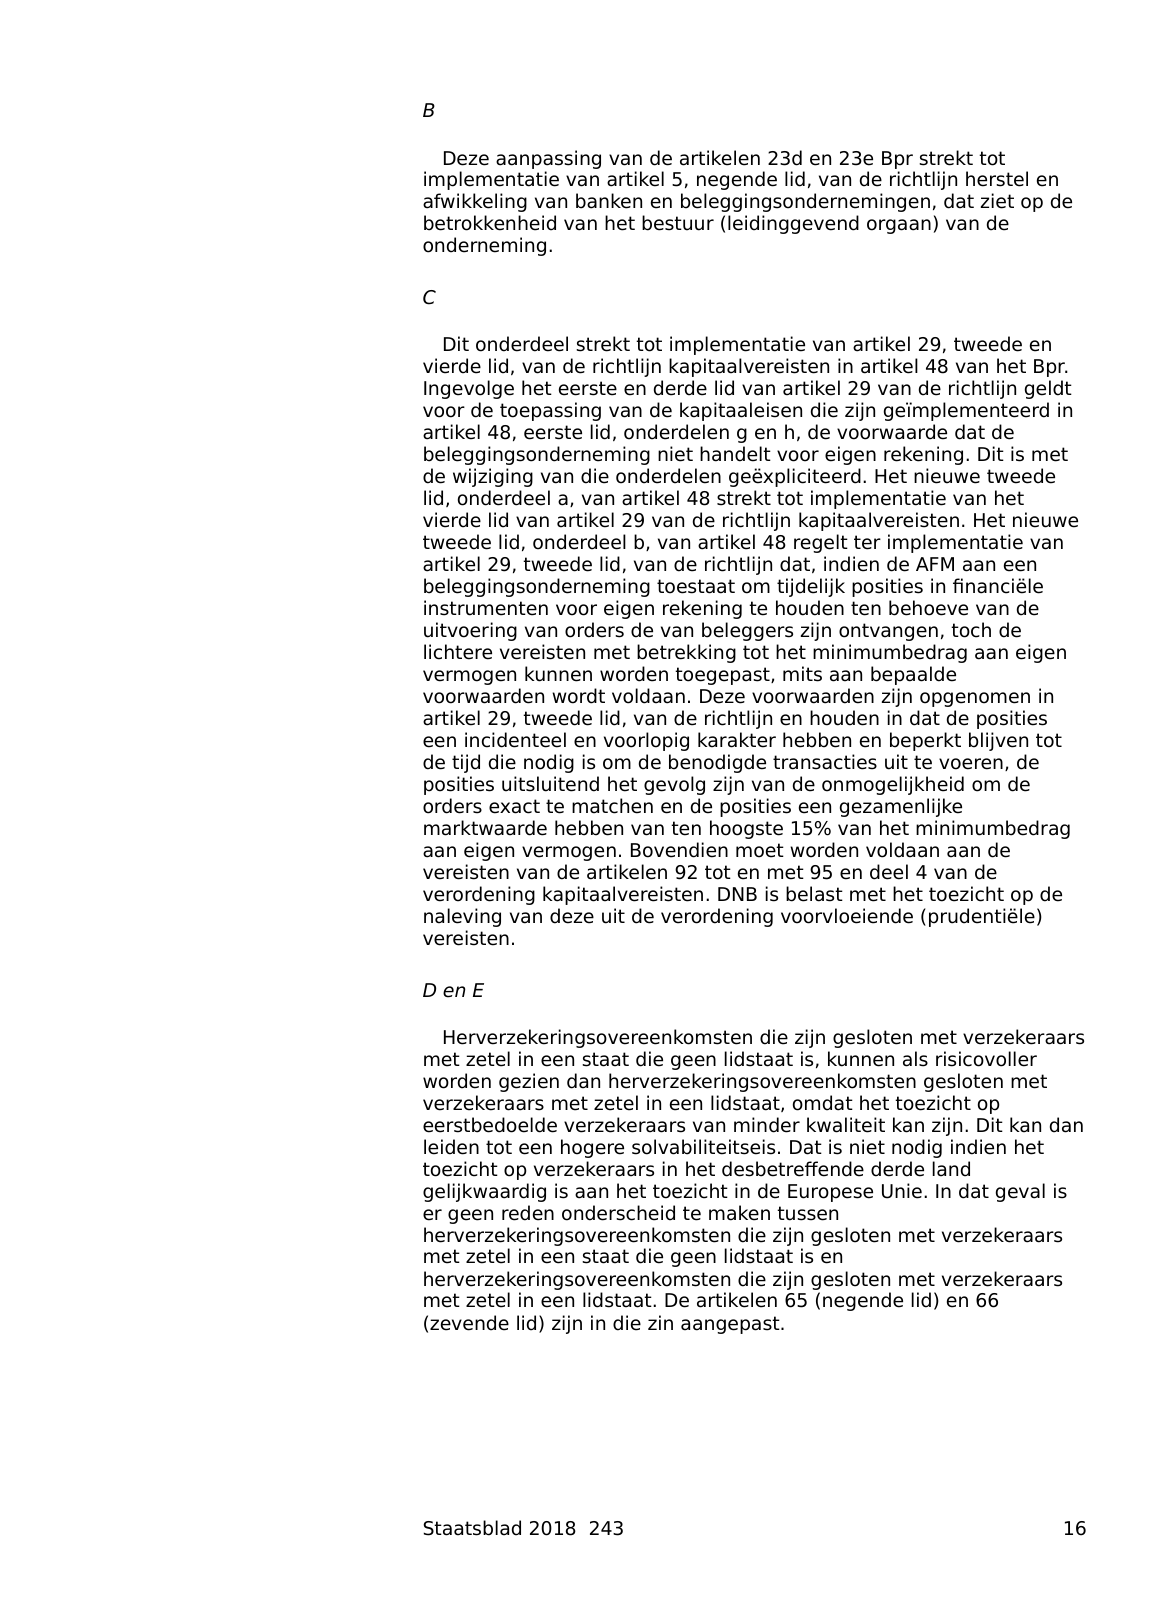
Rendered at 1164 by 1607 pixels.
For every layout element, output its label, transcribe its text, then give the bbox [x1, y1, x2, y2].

text Dit onderdeel strekt tot implementatie van artikel 29, tweede en vierde lid, van de richtlijn kapitaalvereisten in artikel 48 van het Bpr. Ingevolge het eerste en derde lid van artikel 29 van de richtlijn geldt voor de toepassing van de kapitaaleisen die zijn geïmplementeerd in artikel 48, eerste lid, onderdelen g en h, de voorwaarde dat de beleggingsonderneming niet handelt voor eigen rekening. Dit is met de wijziging van die onderdelen geëxpliciteerd. Het nieuwe tweede lid, onderdeel a, van artikel 48 strekt tot implementatie van het vierde lid van artikel 29 van de richtlijn kapitaalvereisten. Het nieuwe tweede lid, onderdeel b, van artikel 48 regelt ter implementatie van artikel 29, tweede lid, van de richtlijn dat, indien de AFM aan een beleggingsonderneming toestaat om tijdelijk posities in financiële instrumenten voor eigen rekening te houden ten behoeve van de uitvoering van orders de van beleggers zijn ontvangen, toch de lichtere vereisten met betrekking tot het minimumbedrag aan eigen vermogen kunnen worden toegepast, mits aan bepaalde voorwaarden wordt voldaan. Deze voorwaarden zijn opgenomen in artikel 29, tweede lid, van de richtlijn en houden in dat de posities een incidenteel en voorlopig karakter hebben en beperkt blijven tot de tijd die nodig is om de benodigde transacties uit te voeren, de posities uitsluitend het gevolg zijn van de onmogelijkheid om de orders exact te matchen en de posities een gezamenlijke marktwaarde hebben van ten hoogste 15% van het minimumbedrag aan eigen vermogen. Bovendien moet worden voldaan aan de vereisten van de artikelen 92 tot en met 95 en deel 4 van de verordening kapitaalvereisten. DNB is belast met het toezicht op de naleving van deze uit de verordening voorvloeiende (prudentiële) vereisten. [422, 334, 1087, 950]
subtitle B [422, 100, 1087, 122]
subtitle C [422, 287, 1087, 309]
subtitle D en E [422, 980, 1087, 1002]
text Deze aanpassing van de artikelen 23d en 23e Bpr strekt tot implementatie van artikel 5, negende lid, van de richtlijn herstel en afwikkeling van banken en beleggingsondernemingen, dat ziet op de betrokkenheid van het bestuur (leidinggevend orgaan) van de onderneming. [422, 147, 1087, 257]
text Herverzekeringsovereenkomsten die zijn gesloten met verzekeraars met zetel in een staat die geen lidstaat is, kunnen als risicovoller worden gezien dan herverzekeringsovereenkomsten gesloten met verzekeraars met zetel in een lidstaat, omdat het toezicht op eerstbedoelde verzekeraars van minder kwaliteit kan zijn. Dit kan dan leiden tot een hogere solvabiliteitseis. Dat is niet nodig indien het toezicht op verzekeraars in het desbetreffende derde land gelijkwaardig is aan het toezicht in de Europese Unie. In dat geval is er geen reden onderscheid te maken tussen herverzekeringsovereenkomsten die zijn gesloten met verzekeraars met zetel in een staat die geen lidstaat is en herverzekeringsovereenkomsten die zijn gesloten met verzekeraars met zetel in een lidstaat. De artikelen 65 (negende lid) en 66 (zevende lid) zijn in die zin aangepast. [422, 1027, 1087, 1334]
